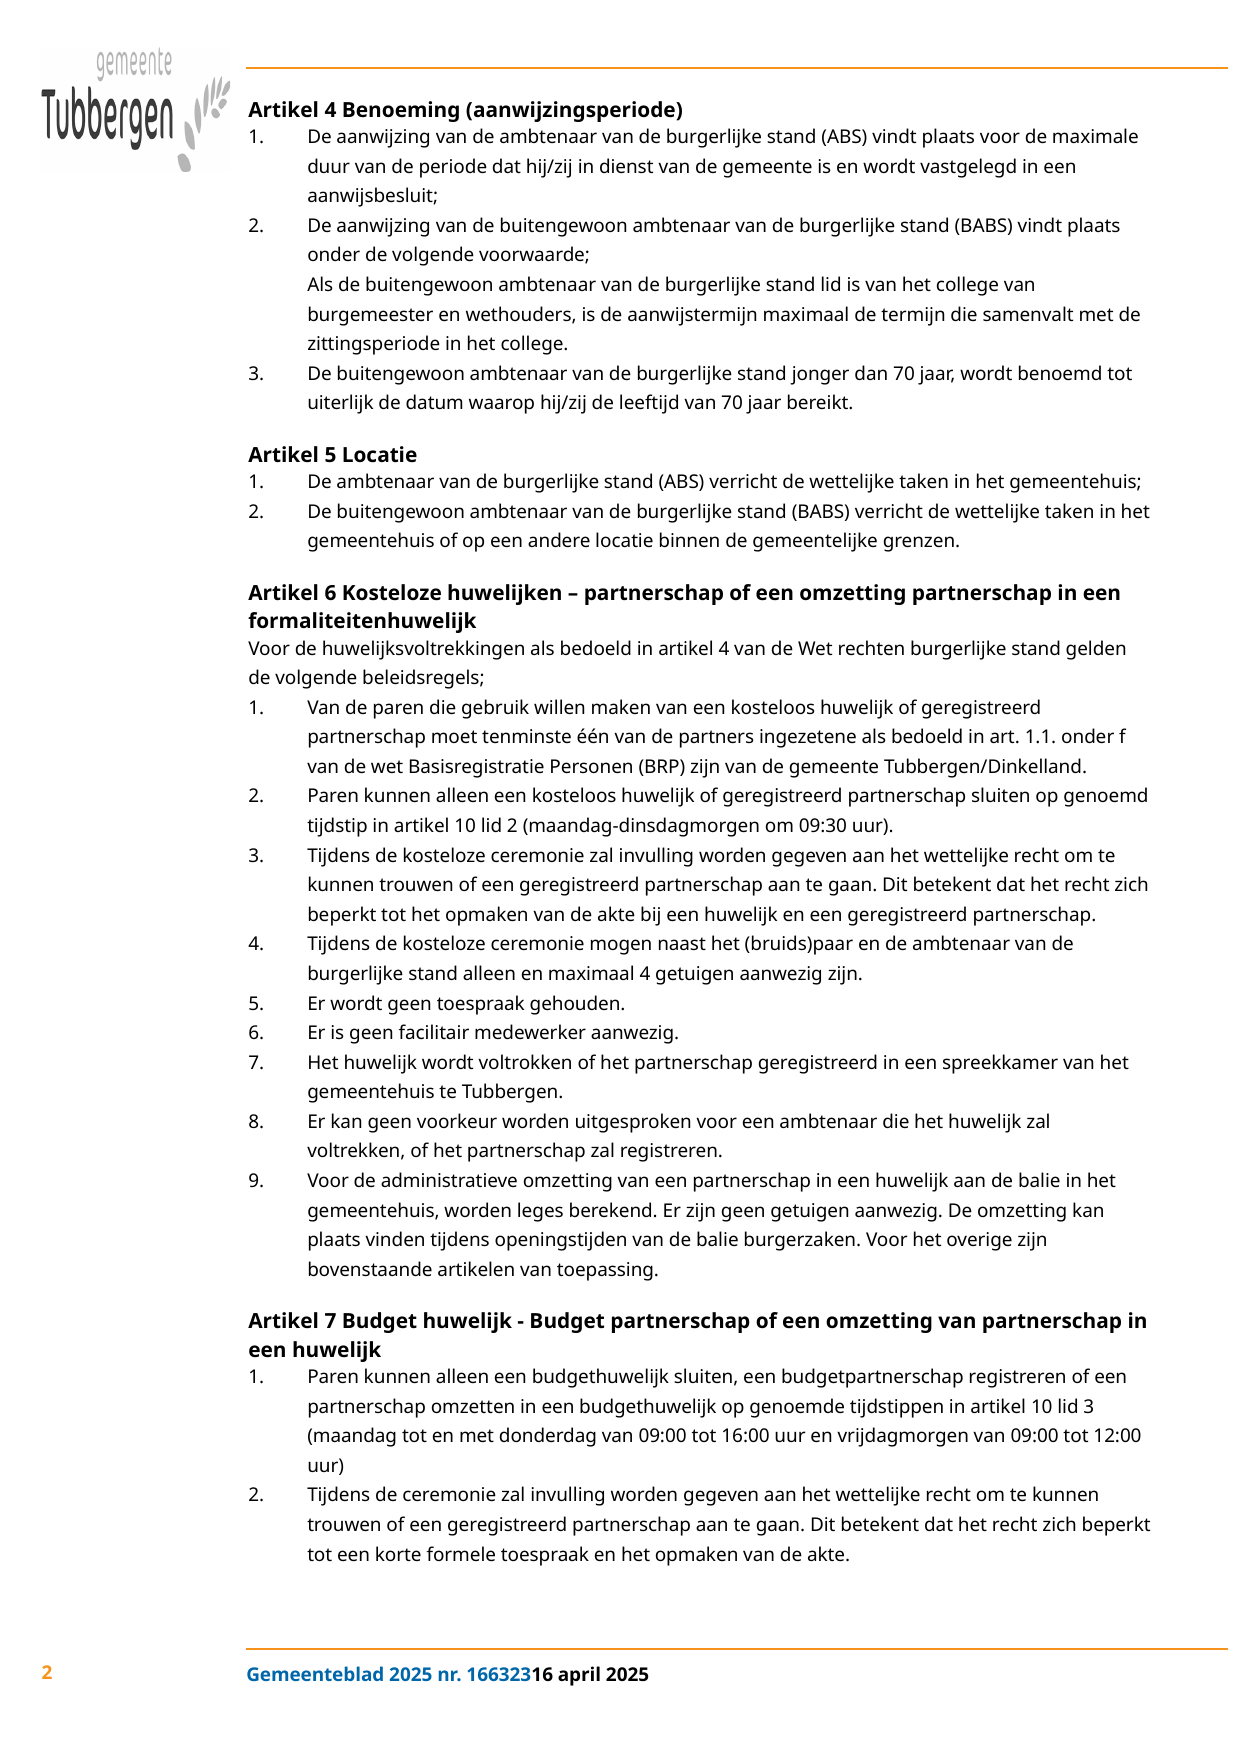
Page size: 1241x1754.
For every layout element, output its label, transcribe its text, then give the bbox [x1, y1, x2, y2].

list Tijdens de ceremonie zal invulling worden gegeven aan het wettelijke recht om te kunnen trouwen of een geregistreerd partnerschap aan te gaan. Dit betekent dat het recht zich beperkt tot een korte formele toespraak en het opmaken van de akte. [248, 1482, 1152, 1567]
list Paren kunnen alleen een kosteloos huwelijk of geregistreerd partnerschap sluiten op genoemd tijdstip in artikel 10 lid 2 (maandag-dinsdagmorgen om 09:30 uur). [248, 783, 1152, 838]
list De buitengewoon ambtenaar van de burgerlijke stand jonger dan 70 jaar, wordt benoemd tot uiterlijk de datum waarop hij/zij de leeftijd van 70 jaar bereikt. [248, 360, 1152, 415]
list Van de paren die gebruik willen maken van een kosteloos huwelijk of geregistreerd partnerschap moet tenminste één van de partners ingezetene als bedoeld in art. 1.1. onder f van de wet Basisregistratie Personen (BRP) zijn van de gemeente Tubbergen/Dinkelland. [248, 694, 1152, 779]
list De aanwijzing van de ambtenaar van de burgerlijke stand (ABS) vindt plaats voor de maximale duur van de periode dat hij/zij in dienst van de gemeente is en wordt vastgelegd in een aanwijsbesluit; [248, 123, 1152, 208]
text Artikel 5 Locatie [248, 440, 1152, 468]
list Er wordt geen toespraak gehouden. [248, 990, 1152, 1016]
list Tijdens de kosteloze ceremonie mogen naast het (bruids)paar en de ambtenaar van de burgerlijke stand alleen en maximaal 4 getuigen aanwezig zijn. [248, 931, 1152, 986]
text Artikel 6 Kosteloze huwelijken – partnerschap of een omzetting partnerschap in een formaliteitenhuwelijk [248, 578, 1152, 635]
text Artikel 4 Benoeming (aanwijzingsperiode) [248, 95, 1152, 123]
list Paren kunnen alleen een budgethuwelijk sluiten, een budgetpartnerschap registreren of een partnerschap omzetten in een budgethuwelijk op genoemde tijdstippen in artikel 10 lid 3 (maandag tot en met donderdag van 09:00 tot 16:00 uur en vrijdagmorgen van 09:00 tot 12:00 uur) [248, 1363, 1152, 1478]
list De ambtenaar van de burgerlijke stand (ABS) verricht de wettelijke taken in het gemeentehuis; [248, 468, 1152, 494]
text Voor de huwelijksvoltrekkingen als bedoeld in artikel 4 van de Wet rechten burgerlijke stand gelden de volgende beleidsregels; [248, 635, 1152, 690]
list Als de buitengewoon ambtenaar van de burgerlijke stand lid is van het college van burgemeester en wethouders, is de aanwijstermijn maximaal de termijn die samenvalt met de zittingsperiode in het college. [248, 271, 1152, 356]
list De buitengewoon ambtenaar van de burgerlijke stand (BABS) verricht de wettelijke taken in het gemeentehuis of op een andere locatie binnen de gemeentelijke grenzen. [248, 498, 1152, 553]
text Artikel 7 Budget huwelijk - Budget partnerschap of een omzetting van partnerschap in een huwelijk [248, 1306, 1152, 1363]
list Het huwelijk wordt voltrokken of het partnerschap geregistreerd in een spreekkamer van het gemeentehuis te Tubbergen. [248, 1049, 1152, 1104]
list De aanwijzing van de buitengewoon ambtenaar van de burgerlijke stand (BABS) vindt plaats onder de volgende voorwaarde; [248, 212, 1152, 267]
list Voor de administratieve omzetting van een partnerschap in een huwelijk aan de balie in het gemeentehuis, worden leges berekend. Er zijn geen getuigen aanwezig. De omzetting kan plaats vinden tijdens openingstijden van de balie burgerzaken. Voor het overige zijn bovenstaande artikelen van toepassing. [248, 1167, 1152, 1282]
picture [41, 47, 231, 172]
list Er kan geen voorkeur worden uitgesproken voor een ambtenaar die het huwelijk zal voltrekken, of het partnerschap zal registreren. [248, 1108, 1152, 1163]
list Er is geen facilitair medewerker aanwezig. [248, 1019, 1152, 1045]
list Tijdens de kosteloze ceremonie zal invulling worden gegeven aan het wettelijke recht om te kunnen trouwen of een geregistreerd partnerschap aan te gaan. Dit betekent dat het recht zich beperkt tot het opmaken van de akte bij een huwelijk en een geregistreerd partnerschap. [248, 842, 1152, 927]
